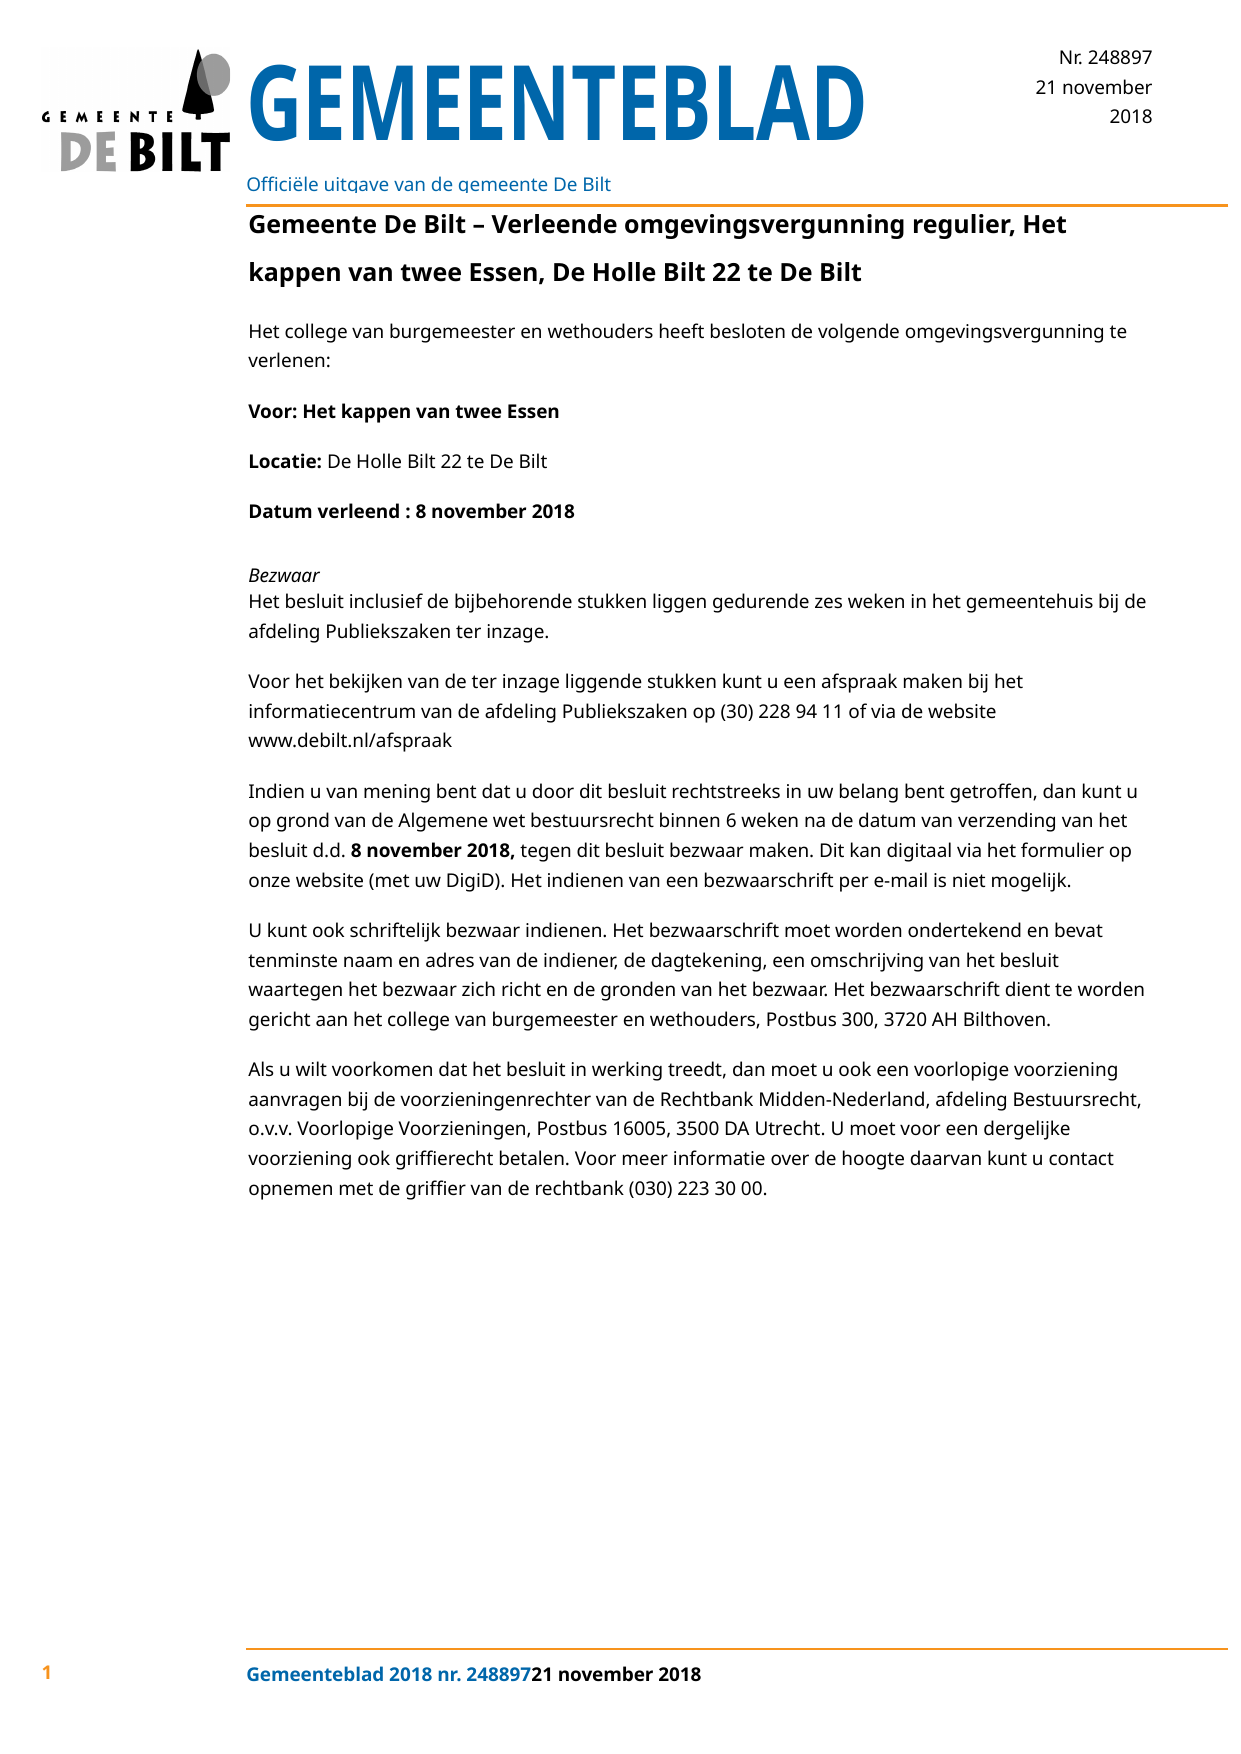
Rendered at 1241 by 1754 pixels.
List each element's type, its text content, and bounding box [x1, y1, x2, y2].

text U kunt ook schriftelijk bezwaar indienen. Het bezwaarschrift moet worden ondertekend en bevat tenminste naam en adres van de indiener, de dagtekening, een omschrijving van het besluit waartegen het bezwaar zich richt en de gronden van het bezwaar. Het bezwaarschrift dient te worden gericht aan het college van burgemeester en wethouders, Postbus 300, 3720 AH Bilthoven. [248, 917, 1152, 1032]
text Indien u van mening bent dat u door dit besluit rechtstreeks in uw belang bent getroffen, dan kunt u op grond van de Algemene wet bestuursrecht binnen 6 weken na de datum van verzending van het besluit d.d. 8 november 2018, tegen dit besluit bezwaar maken. Dit kan digitaal via het formulier op onze website (met uw DigiD). Het indienen van een bezwaarschrift per e-mail is niet mogelijk. [248, 778, 1152, 892]
text Gemeente De Bilt – Verleende omgevingsvergunning regulier, Het kappen van twee Essen, De Holle Bilt 22 te De Bilt [248, 207, 1152, 288]
text Datum verleend : 8 november 2018 [248, 499, 1152, 524]
text Het college van burgemeester en wethouders heeft besloten de volgende omgevingsvergunning te verlenen: [248, 318, 1152, 373]
text Het besluit inclusief de bijbehorende stukken liggen gedurende zes weken in het gemeentehuis bij de afdeling Publiekszaken ter inzage. [248, 588, 1152, 644]
picture [41, 47, 231, 172]
text Voor het bekijken van de ter inzage liggende stukken kunt u een afspraak maken bij het informatiecentrum van de afdeling Publiekszaken op (30) 228 94 11 of via de website www.debilt.nl/afspraak [248, 668, 1152, 753]
text Locatie: De Holle Bilt 22 te De Bilt [248, 448, 1152, 474]
text Voor: Het kappen van twee Essen [248, 398, 1152, 424]
text Als u wilt voorkomen dat het besluit in werking treedt, dan moet u ook een voorlopige voorziening aanvragen bij de voorzieningenrechter van de Rechtbank Midden-Nederland, afdeling Bestuursrecht, o.v.v. Voorlopige Voorzieningen, Postbus 16005, 3500 DA Utrecht. U moet voor een dergelijke voorziening ook griffierecht betalen. Voor meer informatie over de hoogte daarvan kunt u contact opnemen met de griffier van de rechtbank (030) 223 30 00. [248, 1056, 1152, 1200]
text Bezwaar [248, 563, 1152, 588]
